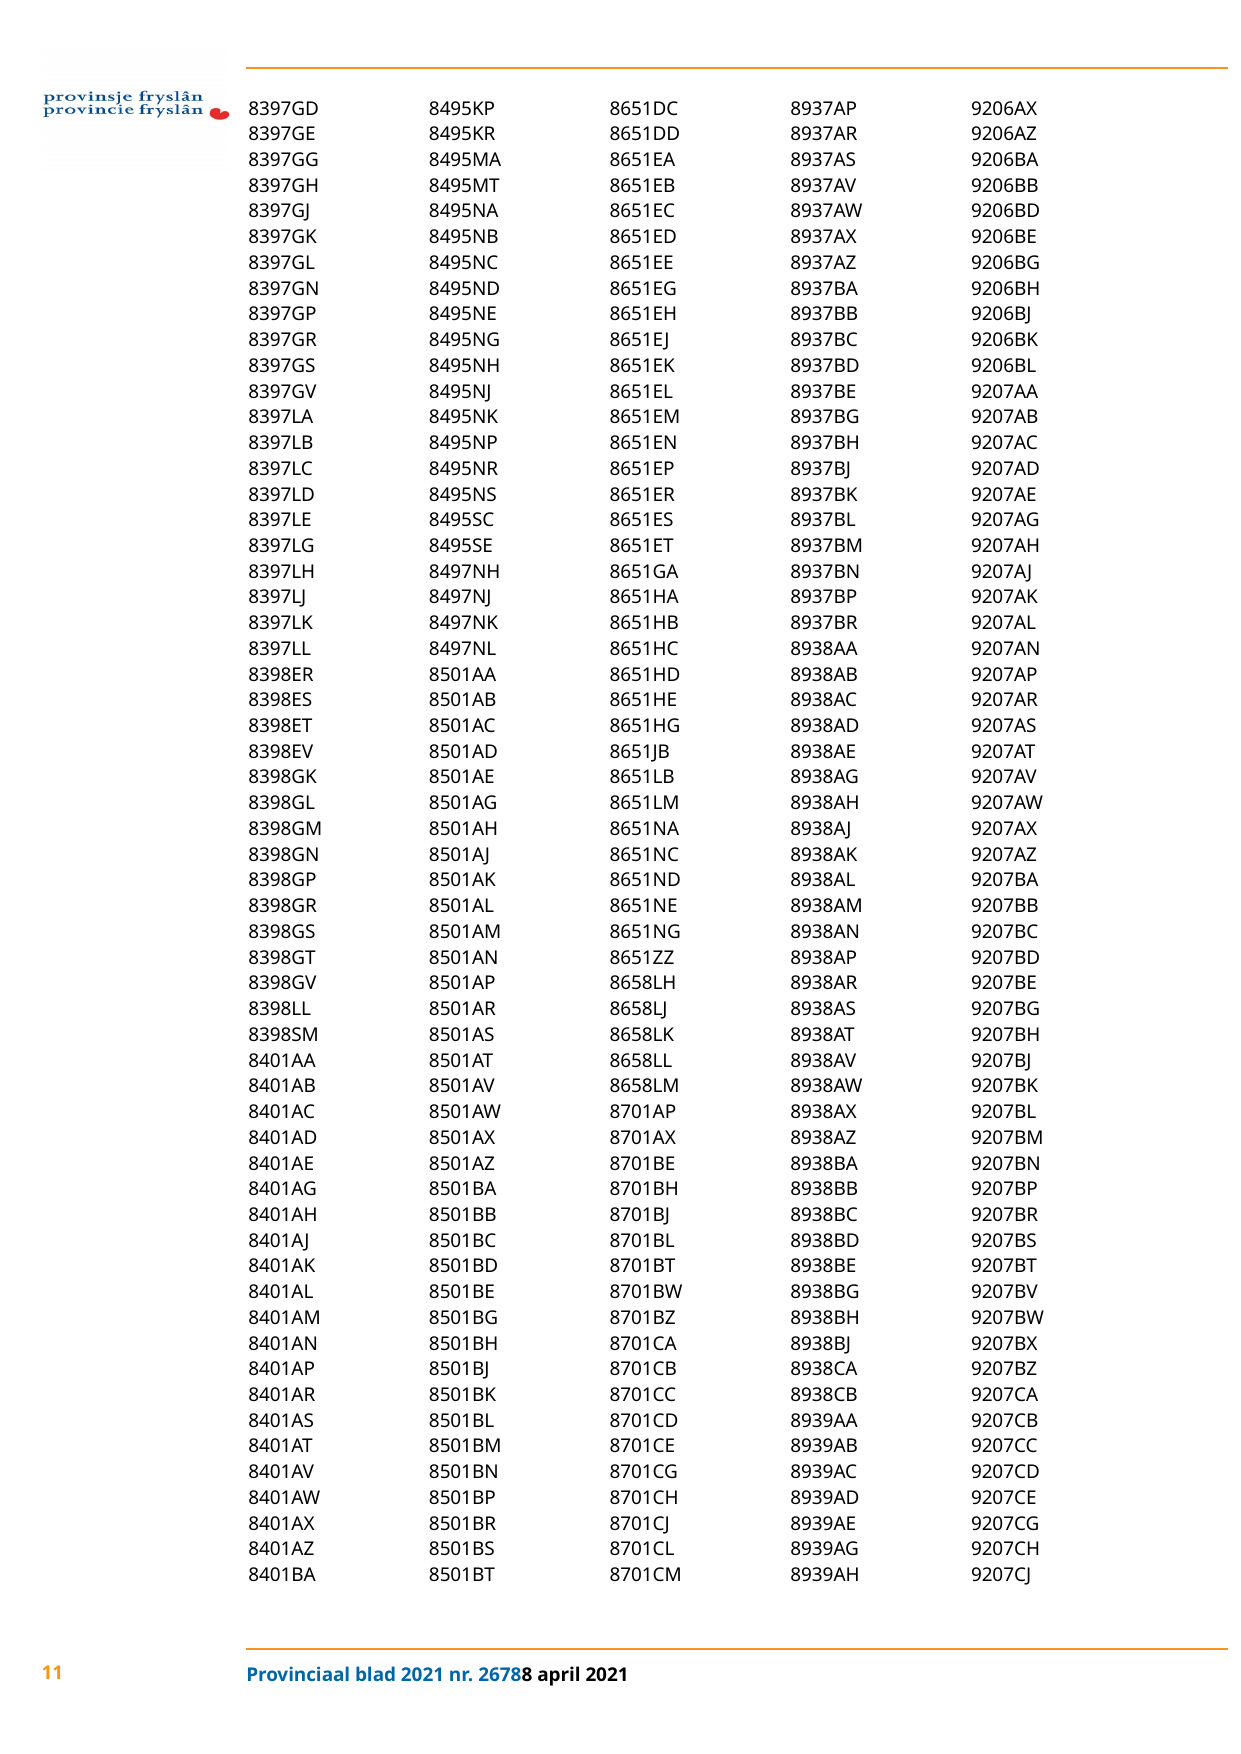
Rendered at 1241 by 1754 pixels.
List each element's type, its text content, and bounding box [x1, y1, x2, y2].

table_cell 8937AR [790, 121, 971, 146]
table_cell 8937AS [790, 146, 971, 172]
table_cell 8501AJ [429, 841, 609, 867]
table_cell 8939AE [790, 1510, 971, 1536]
table_cell 9207CD [971, 1459, 1152, 1484]
table_cell 8938BE [790, 1253, 971, 1278]
table_cell 8938AH [790, 790, 971, 815]
table_cell 9207AC [971, 429, 1152, 455]
table_cell 8937BL [790, 506, 971, 532]
table_cell 8501BJ [429, 1356, 609, 1381]
table_cell 8397GD [248, 95, 429, 121]
table_cell 8401AK [248, 1253, 429, 1278]
table_cell 8651ES [609, 506, 790, 532]
table_cell 9207AJ [971, 558, 1152, 584]
table_cell 8497NK [429, 609, 609, 635]
table_cell 8397GE [248, 121, 429, 146]
table_cell 8938BC [790, 1201, 971, 1227]
table_cell 8501BB [429, 1201, 609, 1227]
table_cell 9207BK [971, 1073, 1152, 1098]
table_cell 8938AL [790, 867, 971, 892]
table_cell 8651ND [609, 867, 790, 892]
table_cell 8495NP [429, 429, 609, 455]
table_cell 8501AW [429, 1098, 609, 1124]
table_cell 8938BB [790, 1175, 971, 1201]
table_cell 8501BH [429, 1330, 609, 1356]
table_cell 8501BT [429, 1561, 609, 1587]
table_cell 8937BB [790, 301, 971, 326]
table_cell 9207BN [971, 1150, 1152, 1175]
table_cell 9207BE [971, 970, 1152, 995]
table_cell 8651EK [609, 352, 790, 378]
table_cell 9207BL [971, 1098, 1152, 1124]
table_cell 8501AN [429, 944, 609, 969]
table_cell 9207AV [971, 764, 1152, 789]
table_cell 8651DC [609, 95, 790, 121]
table_cell 8937BH [790, 429, 971, 455]
table_cell 8501AV [429, 1073, 609, 1098]
table_cell 9206AZ [971, 121, 1152, 146]
table_cell 8501AL [429, 893, 609, 918]
table_cell 8651ED [609, 224, 790, 249]
table_cell 8401AS [248, 1407, 429, 1433]
table_cell 8501BR [429, 1510, 609, 1536]
table_cell 9207BS [971, 1227, 1152, 1253]
table_cell 9207BT [971, 1253, 1152, 1278]
table_cell 8398ES [248, 687, 429, 712]
table_cell 9207CE [971, 1484, 1152, 1510]
table_cell 8937BR [790, 609, 971, 635]
table_cell 8651EA [609, 146, 790, 172]
table_cell 9207BR [971, 1201, 1152, 1227]
table_cell 8495NC [429, 249, 609, 275]
table_cell 8495NS [429, 481, 609, 506]
table_cell 9207AR [971, 687, 1152, 712]
table_cell 8651EM [609, 404, 790, 429]
table_cell 8701BJ [609, 1201, 790, 1227]
table_cell 8701CD [609, 1407, 790, 1433]
table_cell 9207BG [971, 995, 1152, 1021]
table_cell 8937BN [790, 558, 971, 584]
table_cell 8495NJ [429, 378, 609, 403]
table_cell 9207AS [971, 712, 1152, 738]
table_cell 8401AC [248, 1098, 429, 1124]
table_cell 8651EB [609, 172, 790, 198]
table_cell 8501AP [429, 970, 609, 995]
table_cell 9207BJ [971, 1047, 1152, 1072]
table_cell 9207BV [971, 1278, 1152, 1304]
table_cell 8398GT [248, 944, 429, 969]
table_cell 9207BA [971, 867, 1152, 892]
table_cell 8938AB [790, 661, 971, 687]
table_cell 8397GH [248, 172, 429, 198]
table_cell 8938CA [790, 1356, 971, 1381]
table_cell 8401AL [248, 1278, 429, 1304]
table_cell 8651HA [609, 584, 790, 609]
table_cell 8495NK [429, 404, 609, 429]
table_cell 8397LJ [248, 584, 429, 609]
table_cell 8701BT [609, 1253, 790, 1278]
table_cell 9207AX [971, 815, 1152, 841]
table_cell 8651NA [609, 815, 790, 841]
table_cell 8501BC [429, 1227, 609, 1253]
table_cell 8397LE [248, 506, 429, 532]
table_cell 8501AG [429, 790, 609, 815]
table_cell 9206BA [971, 146, 1152, 172]
table_cell 9206BK [971, 326, 1152, 352]
table_cell 9207AT [971, 738, 1152, 764]
table_cell 8937BC [790, 326, 971, 352]
table_cell 8651EG [609, 275, 790, 301]
table_cell 8701CB [609, 1356, 790, 1381]
table_cell 8398ET [248, 712, 429, 738]
table_cell 8938AA [790, 635, 971, 661]
table_cell 8701CC [609, 1381, 790, 1407]
table_cell 9206BD [971, 198, 1152, 223]
table_cell 8937AZ [790, 249, 971, 275]
table_cell 8938AM [790, 893, 971, 918]
table_cell 8401AE [248, 1150, 429, 1175]
table_cell 8938AJ [790, 815, 971, 841]
table_cell 8401AM [248, 1304, 429, 1330]
table_cell 9207BB [971, 893, 1152, 918]
table_cell 8937AV [790, 172, 971, 198]
table_cell 9207AK [971, 584, 1152, 609]
table_cell 8495KP [429, 95, 609, 121]
table_cell 8401AA [248, 1047, 429, 1072]
table_cell 9207AE [971, 481, 1152, 506]
table_cell 8397LA [248, 404, 429, 429]
table_cell 9207CG [971, 1510, 1152, 1536]
table_cell 8397LL [248, 635, 429, 661]
table_cell 9207AG [971, 506, 1152, 532]
table_cell 8401AG [248, 1175, 429, 1201]
table_cell 8397LD [248, 481, 429, 506]
table_cell 8401AX [248, 1510, 429, 1536]
table_cell 8401AH [248, 1201, 429, 1227]
table_cell 8701BZ [609, 1304, 790, 1330]
table_cell 8658LK [609, 1021, 790, 1047]
table_cell 8938AR [790, 970, 971, 995]
table_cell 8939AH [790, 1561, 971, 1587]
table_cell 8401AP [248, 1356, 429, 1381]
table_cell 9206BL [971, 352, 1152, 378]
table_cell 8397GV [248, 378, 429, 403]
table_cell 8397LC [248, 455, 429, 481]
table_cell 9207CJ [971, 1561, 1152, 1587]
table_cell 8651NE [609, 893, 790, 918]
table_cell 8398ER [248, 661, 429, 687]
table_cell 8658LM [609, 1073, 790, 1098]
table_cell 8651GA [609, 558, 790, 584]
table_cell 8398GP [248, 867, 429, 892]
table_cell 8401BA [248, 1561, 429, 1587]
table_cell 9207AD [971, 455, 1152, 481]
table_cell 8501BD [429, 1253, 609, 1278]
table_cell 8937BM [790, 532, 971, 558]
table_cell 9207CB [971, 1407, 1152, 1433]
table_cell 9207BZ [971, 1356, 1152, 1381]
table_cell 8495NA [429, 198, 609, 223]
table_cell 8401AV [248, 1459, 429, 1484]
table_cell 8938AC [790, 687, 971, 712]
table_cell 9207BX [971, 1330, 1152, 1356]
table_cell 9206BB [971, 172, 1152, 198]
table_cell 8495SE [429, 532, 609, 558]
table_cell 8501AB [429, 687, 609, 712]
table_cell 8398GM [248, 815, 429, 841]
table_cell 8937BE [790, 378, 971, 403]
table_cell 9206BJ [971, 301, 1152, 326]
table_cell 8651EP [609, 455, 790, 481]
table_cell 8651NC [609, 841, 790, 867]
table_cell 8501AZ [429, 1150, 609, 1175]
table_cell 8651ET [609, 532, 790, 558]
table_cell 8938AZ [790, 1124, 971, 1150]
table_cell 8651HC [609, 635, 790, 661]
table_cell 8501BP [429, 1484, 609, 1510]
table_cell 8937BA [790, 275, 971, 301]
table_cell 8398GV [248, 970, 429, 995]
table_cell 8938AK [790, 841, 971, 867]
table_cell 8401AN [248, 1330, 429, 1356]
table_cell 8938AN [790, 918, 971, 944]
table_cell 8658LL [609, 1047, 790, 1072]
table_cell 9207AH [971, 532, 1152, 558]
table_cell 9206AX [971, 95, 1152, 121]
table_cell 8937BJ [790, 455, 971, 481]
table_cell 8651ZZ [609, 944, 790, 969]
table_cell 9207BP [971, 1175, 1152, 1201]
table_cell 8701CH [609, 1484, 790, 1510]
table_cell 8501AA [429, 661, 609, 687]
table_cell 8939AG [790, 1536, 971, 1561]
table_cell 8651JB [609, 738, 790, 764]
table_cell 8937BK [790, 481, 971, 506]
table_cell 8651HD [609, 661, 790, 687]
table_cell 9207AN [971, 635, 1152, 661]
table_cell 8937AX [790, 224, 971, 249]
table_cell 8937BD [790, 352, 971, 378]
table_cell 8501AR [429, 995, 609, 1021]
table_cell 8651EJ [609, 326, 790, 352]
table_cell 8701CE [609, 1433, 790, 1458]
table_cell 8397GN [248, 275, 429, 301]
table_cell 8701CG [609, 1459, 790, 1484]
table_cell 8701BL [609, 1227, 790, 1253]
table_cell 8938CB [790, 1381, 971, 1407]
table_cell 8651EL [609, 378, 790, 403]
table_cell 8938BA [790, 1150, 971, 1175]
table_cell 8651LM [609, 790, 790, 815]
table_cell 8398EV [248, 738, 429, 764]
table_cell 8938AG [790, 764, 971, 789]
table_cell 8701CL [609, 1536, 790, 1561]
table_cell 8501AM [429, 918, 609, 944]
table_cell 8401AR [248, 1381, 429, 1407]
table_cell 8501BL [429, 1407, 609, 1433]
table_cell 8938AW [790, 1073, 971, 1098]
table_cell 8398SM [248, 1021, 429, 1047]
table_cell 8938AE [790, 738, 971, 764]
table_cell 8651LB [609, 764, 790, 789]
table_cell 8701CA [609, 1330, 790, 1356]
table_cell 9207BH [971, 1021, 1152, 1047]
table_cell 8701BW [609, 1278, 790, 1304]
table_cell 9207AW [971, 790, 1152, 815]
table_cell 9207AZ [971, 841, 1152, 867]
table_cell 8495NE [429, 301, 609, 326]
table_cell 8938BH [790, 1304, 971, 1330]
table_cell 8701BE [609, 1150, 790, 1175]
table_cell 8495MA [429, 146, 609, 172]
table_cell 8397GK [248, 224, 429, 249]
table_cell 9207AL [971, 609, 1152, 635]
table_cell 8651EH [609, 301, 790, 326]
table_cell 9206BG [971, 249, 1152, 275]
table_cell 8651HE [609, 687, 790, 712]
table_cell 8701CM [609, 1561, 790, 1587]
table_cell 8501AC [429, 712, 609, 738]
table_cell 8501AK [429, 867, 609, 892]
table_cell 9207CC [971, 1433, 1152, 1458]
table_cell 8658LJ [609, 995, 790, 1021]
picture [41, 47, 231, 172]
table_cell 8397LB [248, 429, 429, 455]
table_cell 8938AS [790, 995, 971, 1021]
table_cell 8651EN [609, 429, 790, 455]
table_cell 8398GK [248, 764, 429, 789]
table_cell 8397LK [248, 609, 429, 635]
table_cell 9207CA [971, 1381, 1152, 1407]
table_cell 8397GP [248, 301, 429, 326]
table_cell 8937AP [790, 95, 971, 121]
table_cell 8938BJ [790, 1330, 971, 1356]
table_cell 8397GG [248, 146, 429, 172]
table_cell 8398LL [248, 995, 429, 1021]
table_cell 8501BS [429, 1536, 609, 1561]
table_cell 8495ND [429, 275, 609, 301]
table_cell 8397GS [248, 352, 429, 378]
table_cell 8658LH [609, 970, 790, 995]
table_cell 8938AT [790, 1021, 971, 1047]
table_cell 8501BG [429, 1304, 609, 1330]
table_cell 8939AC [790, 1459, 971, 1484]
table_cell 8397LH [248, 558, 429, 584]
table_cell 8501BA [429, 1175, 609, 1201]
table_cell 8701CJ [609, 1510, 790, 1536]
table_cell 8495NG [429, 326, 609, 352]
table_cell 8938AX [790, 1098, 971, 1124]
table_cell 8401AJ [248, 1227, 429, 1253]
table_cell 8501AD [429, 738, 609, 764]
table_cell 9207BD [971, 944, 1152, 969]
table_cell 8651EE [609, 249, 790, 275]
table_cell 8495NR [429, 455, 609, 481]
table_cell 8495NB [429, 224, 609, 249]
table_cell 8398GL [248, 790, 429, 815]
table_cell 8398GR [248, 893, 429, 918]
table_cell 8937BG [790, 404, 971, 429]
table_cell 8937BP [790, 584, 971, 609]
table_cell 8501AT [429, 1047, 609, 1072]
table_cell 8497NJ [429, 584, 609, 609]
table_cell 9207BW [971, 1304, 1152, 1330]
table_cell 9207BM [971, 1124, 1152, 1150]
table_cell 8939AD [790, 1484, 971, 1510]
table_cell 8938BG [790, 1278, 971, 1304]
table_cell 8501AE [429, 764, 609, 789]
table_cell 8397GL [248, 249, 429, 275]
table_cell 8501BE [429, 1278, 609, 1304]
table_cell 8401AT [248, 1433, 429, 1458]
table_cell 8937AW [790, 198, 971, 223]
table_cell 8501AS [429, 1021, 609, 1047]
table_cell 8501AX [429, 1124, 609, 1150]
table_cell 8401AZ [248, 1536, 429, 1561]
table_cell 8501AH [429, 815, 609, 841]
table_cell 9207AA [971, 378, 1152, 403]
table_cell 8495NH [429, 352, 609, 378]
table_cell 8495SC [429, 506, 609, 532]
table_cell 8701BH [609, 1175, 790, 1201]
table_cell 8495MT [429, 172, 609, 198]
table_cell 8401AB [248, 1073, 429, 1098]
table_cell 8651DD [609, 121, 790, 146]
table_cell 8651ER [609, 481, 790, 506]
table_cell 8501BN [429, 1459, 609, 1484]
table_cell 8501BM [429, 1433, 609, 1458]
table_cell 8398GN [248, 841, 429, 867]
table_cell 8497NL [429, 635, 609, 661]
table_cell 8497NH [429, 558, 609, 584]
table_cell 8401AD [248, 1124, 429, 1150]
table_cell 8938AV [790, 1047, 971, 1072]
table_cell 8701AP [609, 1098, 790, 1124]
table_cell 9206BH [971, 275, 1152, 301]
table_cell 8495KR [429, 121, 609, 146]
table_cell 9207BC [971, 918, 1152, 944]
table_cell 8651HG [609, 712, 790, 738]
table_cell 8397GJ [248, 198, 429, 223]
table_cell 8651EC [609, 198, 790, 223]
table_cell 9207AB [971, 404, 1152, 429]
table_cell 8938AP [790, 944, 971, 969]
table_cell 8401AW [248, 1484, 429, 1510]
table_cell 9207CH [971, 1536, 1152, 1561]
table_cell 8397GR [248, 326, 429, 352]
table_cell 9206BE [971, 224, 1152, 249]
table_cell 8501BK [429, 1381, 609, 1407]
table_cell 9207AP [971, 661, 1152, 687]
table_cell 8398GS [248, 918, 429, 944]
table_cell 8651NG [609, 918, 790, 944]
table_cell 8939AB [790, 1433, 971, 1458]
table_cell 8651HB [609, 609, 790, 635]
table_cell 8938AD [790, 712, 971, 738]
table_cell 8939AA [790, 1407, 971, 1433]
table_cell 8701AX [609, 1124, 790, 1150]
table_cell 8397LG [248, 532, 429, 558]
table_cell 8938BD [790, 1227, 971, 1253]
